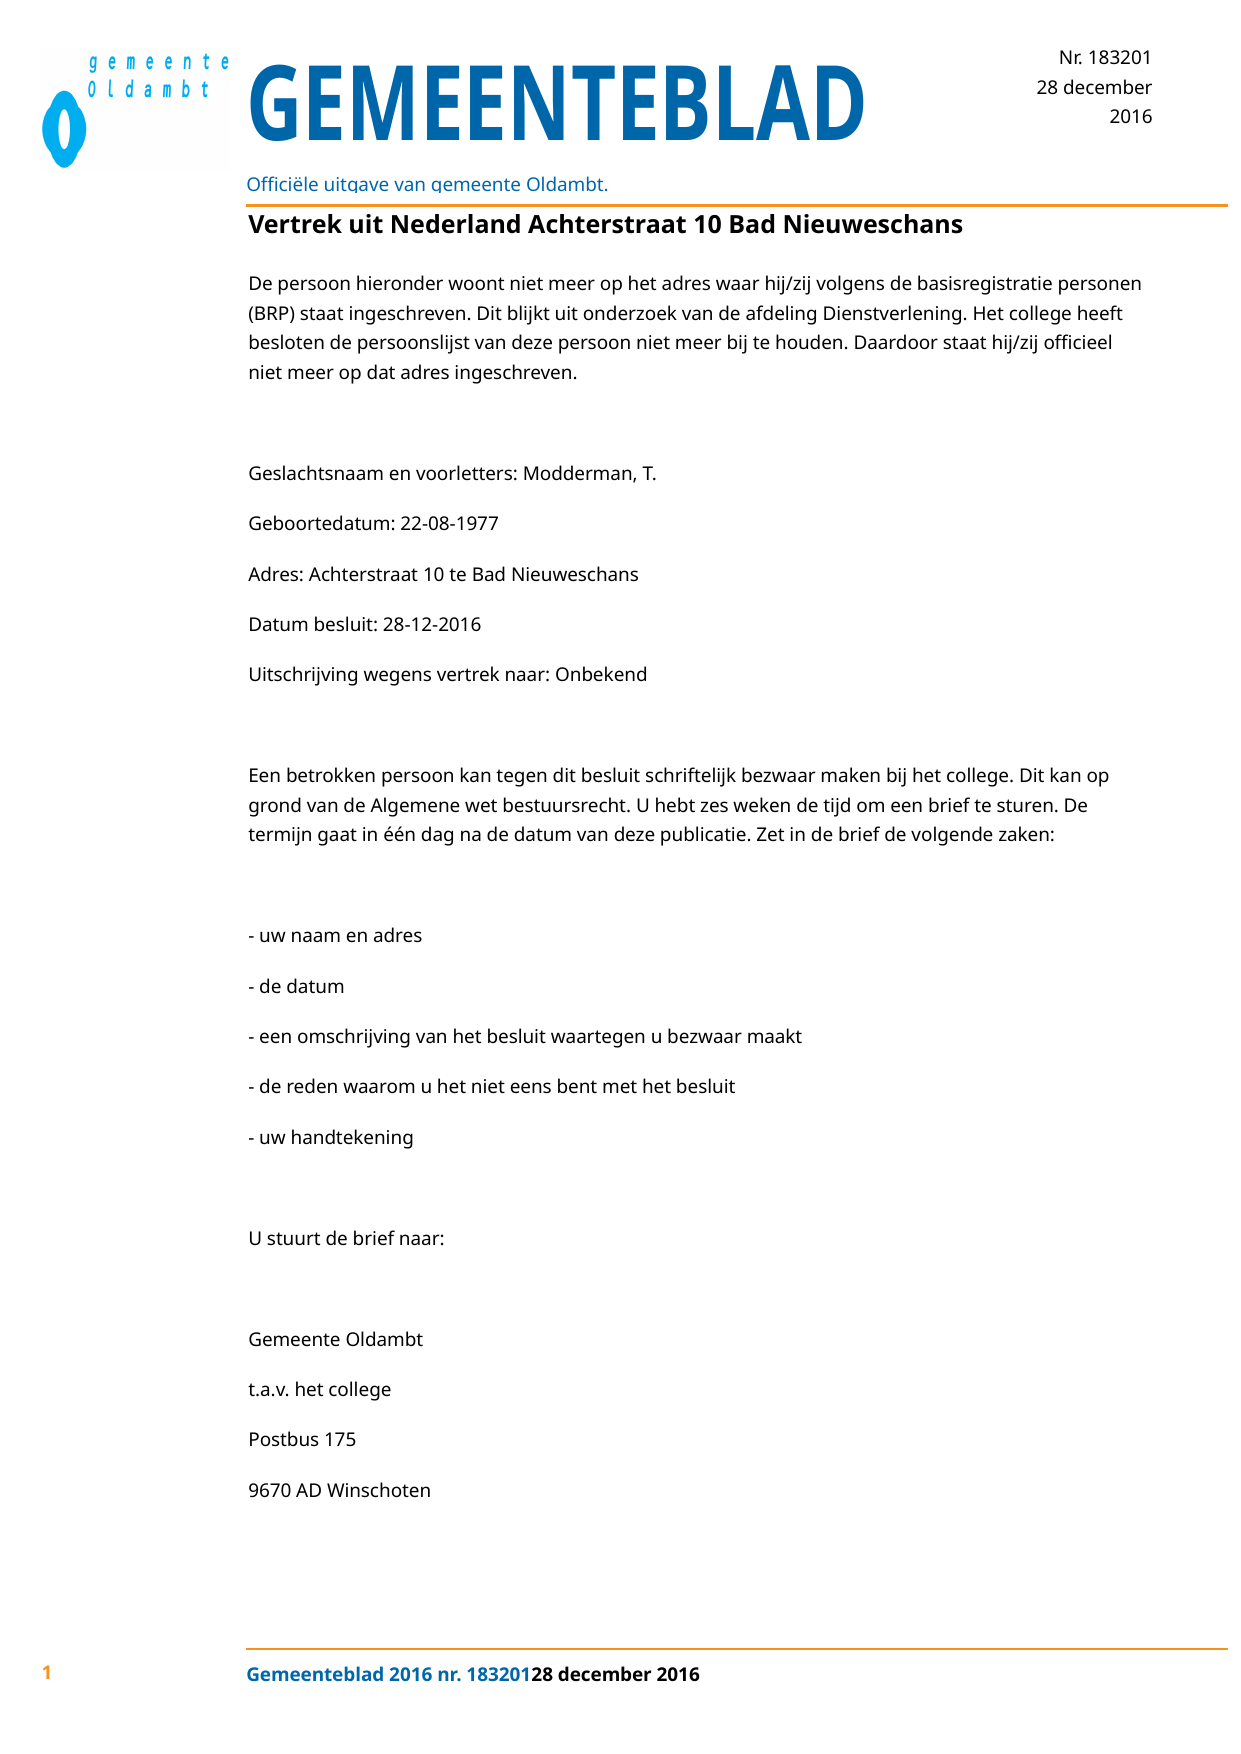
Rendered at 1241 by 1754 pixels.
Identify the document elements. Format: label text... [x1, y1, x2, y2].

text 9670 AD Winschoten [248, 1477, 1152, 1503]
text Uitschrijving wegens vertrek naar: Onbekend [248, 662, 1152, 687]
text - uw handtekening [248, 1124, 1152, 1150]
text - uw naam en adres [248, 922, 1152, 948]
text - de datum [248, 973, 1152, 998]
text U stuurt de brief naar: [248, 1225, 1152, 1251]
text - een omschrijving van het besluit waartegen u bezwaar maakt [248, 1023, 1152, 1049]
text Geboortedatum: 22-08-1977 [248, 510, 1152, 536]
text De persoon hieronder woont niet meer op het adres waar hij/zij volgens de basisregistratie personen (BRP) staat ingeschreven. Dit blijkt uit onderzoek van de afdeling Dienstverlening. Het college heeft besloten de persoonslijst van deze persoon niet meer bij te houden. Daardoor staat hij/zij officieel niet meer op dat adres ingeschreven. [248, 270, 1152, 385]
picture [41, 47, 231, 172]
text Datum besluit: 28-12-2016 [248, 611, 1152, 637]
text Vertrek uit Nederland Achterstraat 10 Bad Nieuweschans [248, 207, 1152, 241]
text Een betrokken persoon kan tegen dit besluit schriftelijk bezwaar maken bij het college. Dit kan op grond van de Algemene wet bestuursrecht. U hebt zes weken de tijd om een brief te sturen. De termijn gaat in één dag na de datum van deze publicatie. Zet in de brief de volgende zaken: [248, 762, 1152, 847]
text Adres: Achterstraat 10 te Bad Nieuweschans [248, 561, 1152, 586]
text - de reden waarom u het niet eens bent met het besluit [248, 1074, 1152, 1099]
text Geslachtsnaam en voorletters: Modderman, T. [248, 460, 1152, 486]
text Gemeente Oldambt [248, 1326, 1152, 1351]
text t.a.v. het college [248, 1376, 1152, 1402]
text Postbus 175 [248, 1427, 1152, 1452]
